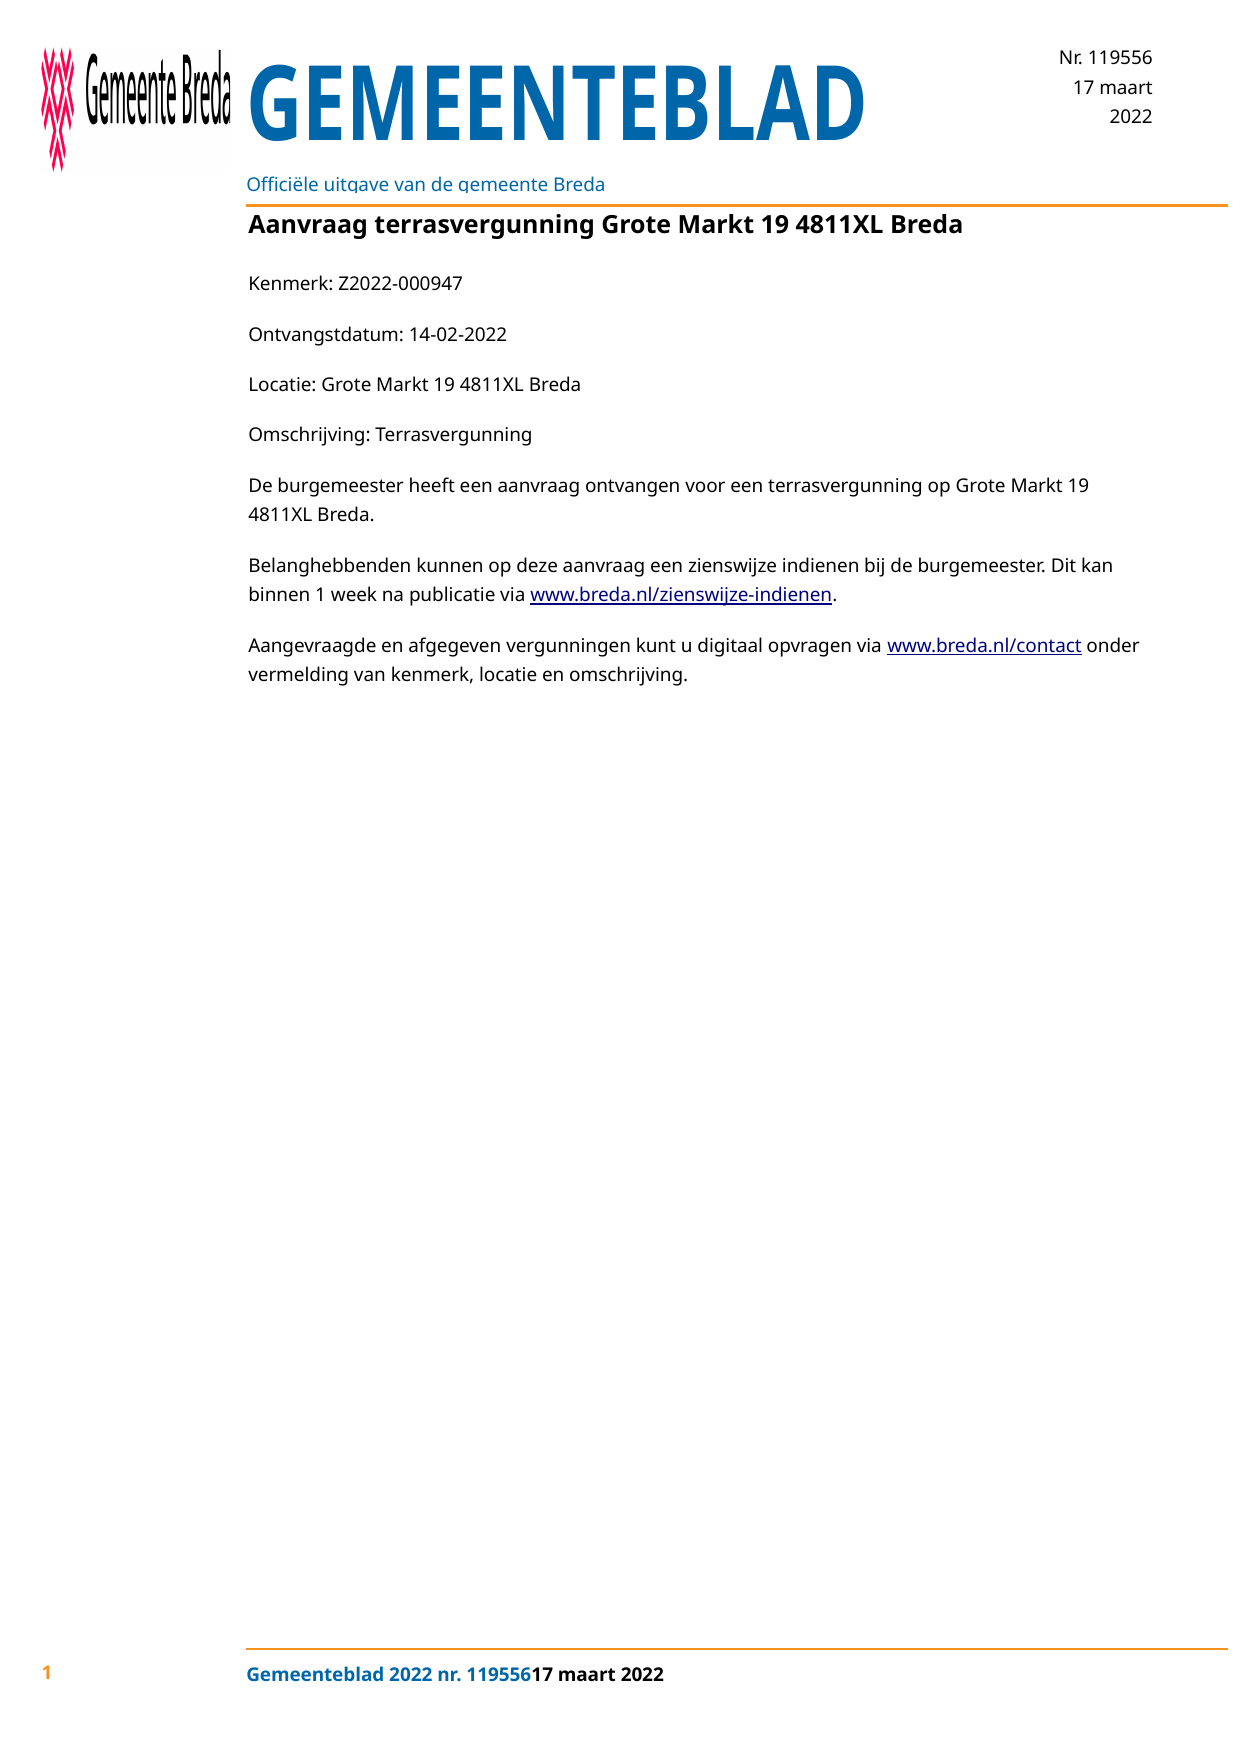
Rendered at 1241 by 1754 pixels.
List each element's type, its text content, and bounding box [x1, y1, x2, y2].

text Locatie: Grote Markt 19 4811XL Breda [248, 371, 1152, 397]
picture [41, 47, 231, 172]
text Aangevraagde en afgegeven vergunningen kunt u digitaal opvragen via www.breda.nl/contact onder vermelding van kenmerk, locatie en omschrijving. [248, 632, 1152, 687]
text Belanghebbenden kunnen op deze aanvraag een zienswijze indienen bij de burgemeester. Dit kan binnen 1 week na publicatie via www.breda.nl/zienswijze-indienen. [248, 552, 1152, 607]
text Aanvraag terrasvergunning Grote Markt 19 4811XL Breda [248, 207, 1152, 241]
text Omschrijving: Terrasvergunning [248, 422, 1152, 447]
text Kenmerk: Z2022-000947 [248, 270, 1152, 296]
text Ontvangstdatum: 14-02-2022 [248, 321, 1152, 346]
text De burgemeester heeft een aanvraag ontvangen voor een terrasvergunning op Grote Markt 19 4811XL Breda. [248, 472, 1152, 527]
